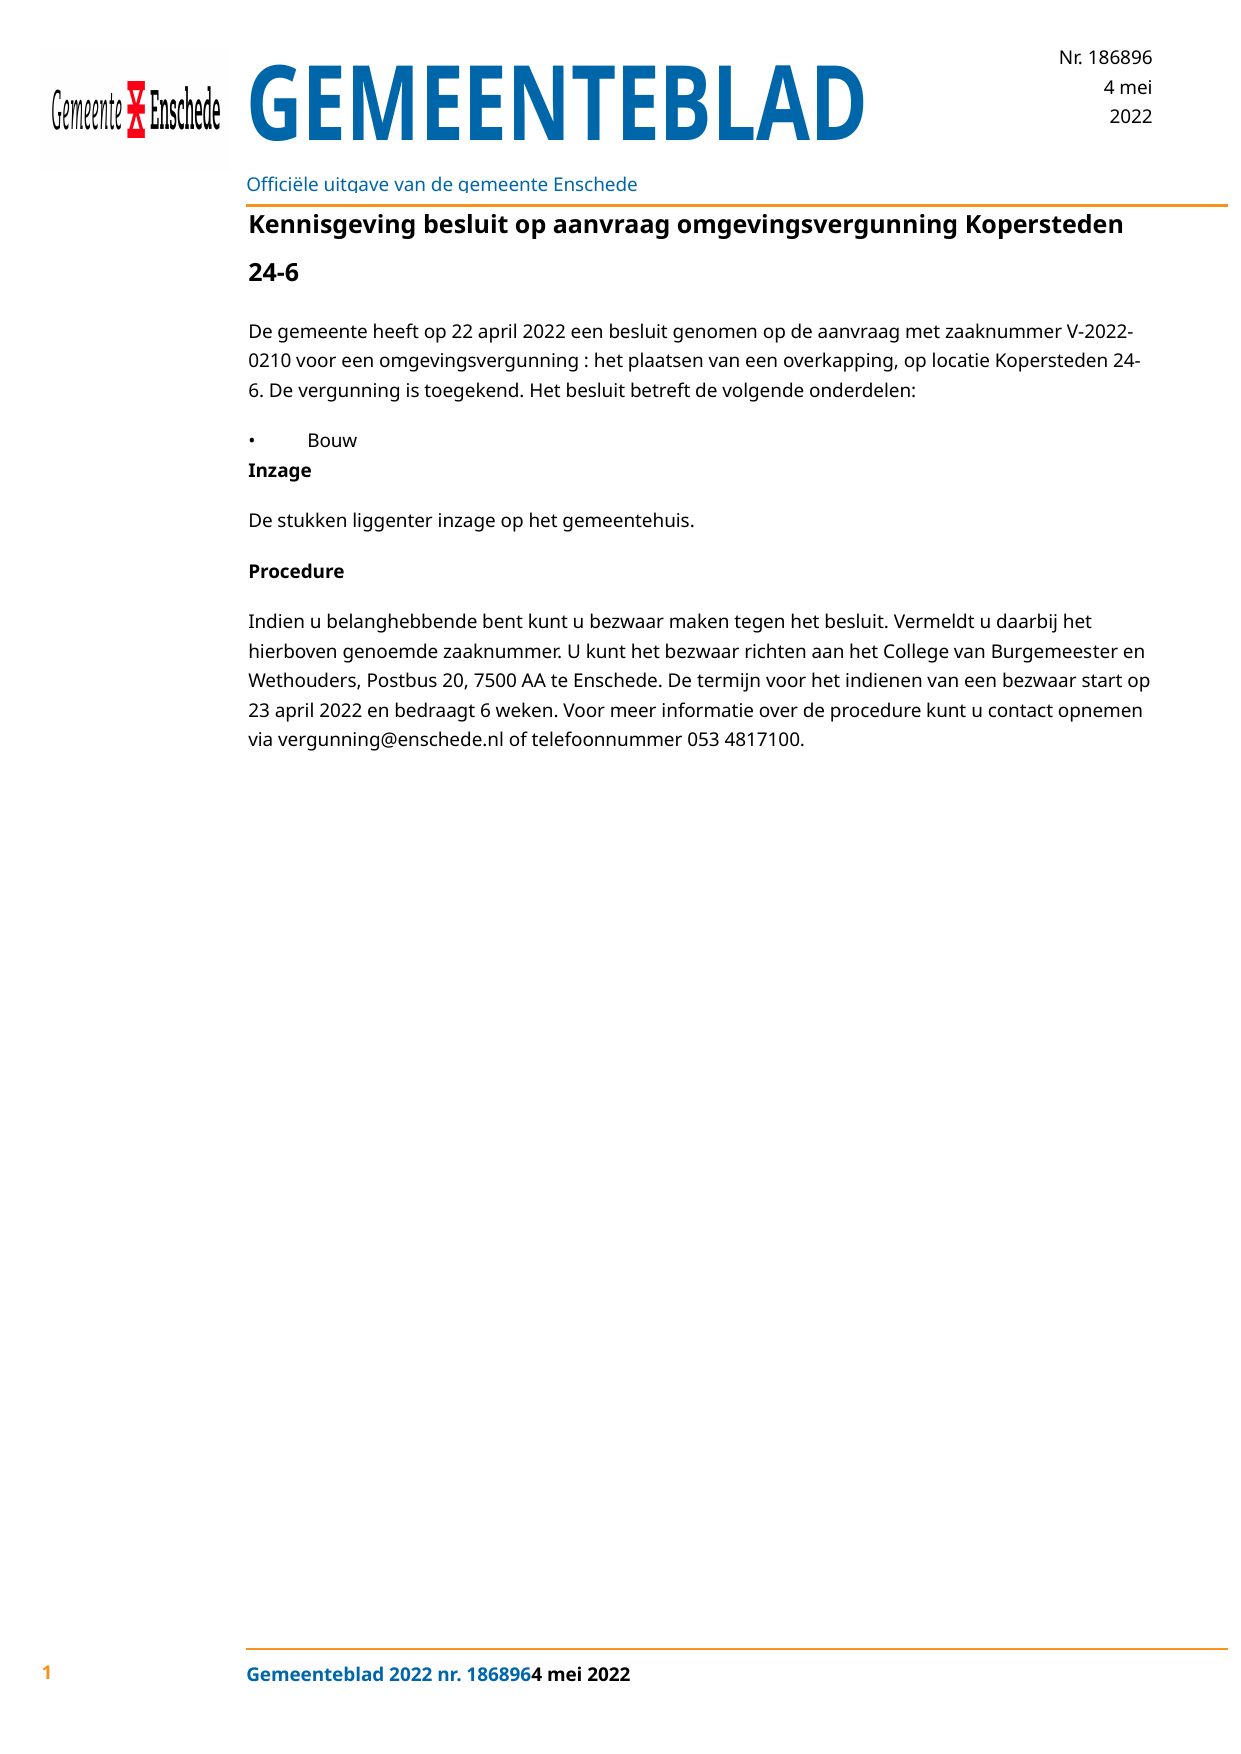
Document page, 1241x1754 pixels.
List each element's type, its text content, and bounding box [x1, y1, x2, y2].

text Kennisgeving besluit op aanvraag omgevingsvergunning Kopersteden 24-6 [248, 207, 1152, 288]
text Procedure [248, 558, 1152, 584]
text De gemeente heeft op 22 april 2022 een besluit genomen op de aanvraag met zaaknummer V-2022-0210 voor een omgevingsvergunning : het plaatsen van een overkapping, op locatie Kopersteden 24-6. De vergunning is toegekend. Het besluit betreft de volgende onderdelen: [248, 318, 1152, 403]
list Bouw [248, 427, 1152, 453]
text De stukken liggenter inzage op het gemeentehuis. [248, 507, 1152, 533]
picture [41, 47, 231, 172]
text Inzage [248, 457, 1152, 483]
text Indien u belanghebbende bent kunt u bezwaar maken tegen het besluit. Vermeldt u daarbij het hierboven genoemde zaaknummer. U kunt het bezwaar richten aan het College van Burgemees­ter en Wethouders, Postbus 20, 7500 AA te Enschede. De termijn voor het indienen van een bezwaar start op 23 april 2022 en bedraagt 6 weken. Voor meer informatie over de procedure kunt u contact opnemen via vergunning@enschede.nl of telefoonnummer 053 4817100. [248, 608, 1152, 752]
